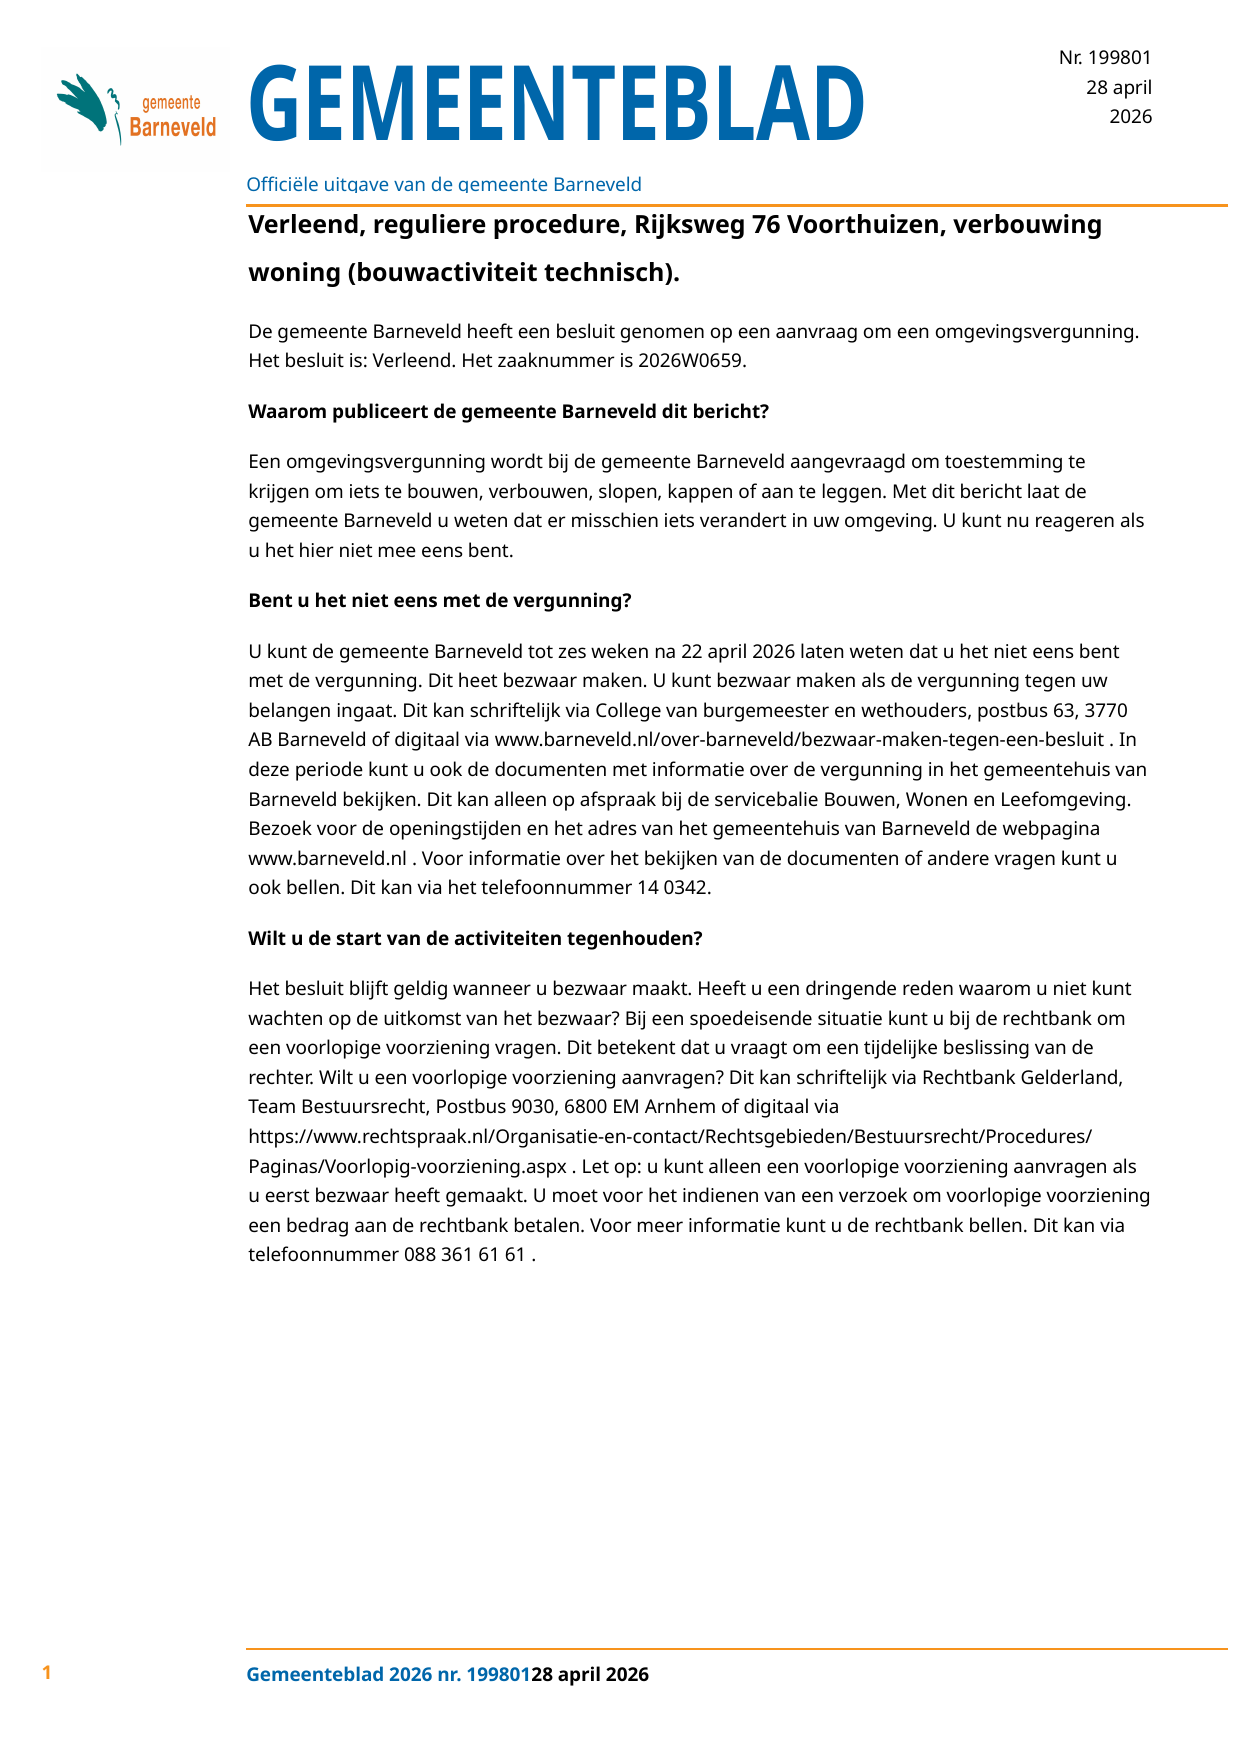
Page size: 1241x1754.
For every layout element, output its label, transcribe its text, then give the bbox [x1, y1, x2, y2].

text Verleend, reguliere procedure, Rijksweg 76 Voorthuizen, verbouwing woning (bouwactiviteit technisch). [248, 207, 1152, 288]
text De gemeente Barneveld heeft een besluit genomen op een aanvraag om een omgevingsvergunning. Het besluit is: Verleend. Het zaaknummer is 2026W0659. [248, 318, 1152, 373]
text Een omgevingsvergunning wordt bij de gemeente Barneveld aangevraagd om toestemming te krijgen om iets te bouwen, verbouwen, slopen, kappen of aan te leggen. Met dit bericht laat de gemeente Barneveld u weten dat er misschien iets verandert in uw omgeving. U kunt nu reageren als u het hier niet mee eens bent. [248, 448, 1152, 563]
text U kunt de gemeente Barneveld tot zes weken na 22 april 2026 laten weten dat u het niet eens bent met de vergunning. Dit heet bezwaar maken. U kunt bezwaar maken als de vergunning tegen uw belangen ingaat. Dit kan schriftelijk via College van burgemeester en wethouders, postbus 63, 3770 AB Barneveld of digitaal via www.barneveld.nl/over-barneveld/bezwaar-maken-tegen-een-besluit . In deze periode kunt u ook de documenten met informatie over de vergunning in het gemeentehuis van Barneveld bekijken. Dit kan alleen op afspraak bij de servicebalie Bouwen, Wonen en Leefomgeving. Bezoek voor de openingstijden en het adres van het gemeentehuis van Barneveld de webpagina www.barneveld.nl . Voor informatie over het bekijken van de documenten of andere vragen kunt u ook bellen. Dit kan via het telefoonnummer 14 0342. [248, 638, 1152, 900]
text Het besluit blijft geldig wanneer u bezwaar maakt. Heeft u een dringende reden waarom u niet kunt wachten op de uitkomst van het bezwaar? Bij een spoedeisende situatie kunt u bij de rechtbank om een voorlopige voorziening vragen. Dit betekent dat u vraagt om een tijdelijke beslissing van de rechter. Wilt u een voorlopige voorziening aanvragen? Dit kan schriftelijk via Rechtbank Gelderland, Team Bestuursrecht, Postbus 9030, 6800 EM Arnhem of digitaal via https://www.rechtspraak.nl/Organisatie-en-contact/Rechtsgebieden/Bestuursrecht/Procedures/Paginas/Voorlopig-voorziening.aspx . Let op: u kunt alleen een voorlopige voorziening aanvragen als u eerst bezwaar heeft gemaakt. U moet voor het indienen van een verzoek om voorlopige voorziening een bedrag aan de rechtbank betalen. Voor meer informatie kunt u de rechtbank bellen. Dit kan via telefoonnummer 088 361 61 61 . [248, 975, 1152, 1267]
text Waarom publiceert de gemeente Barneveld dit bericht? [248, 398, 1152, 424]
picture [41, 47, 231, 172]
text Wilt u de start van de activiteiten tegenhouden? [248, 925, 1152, 951]
text Bent u het niet eens met de vergunning? [248, 587, 1152, 613]
